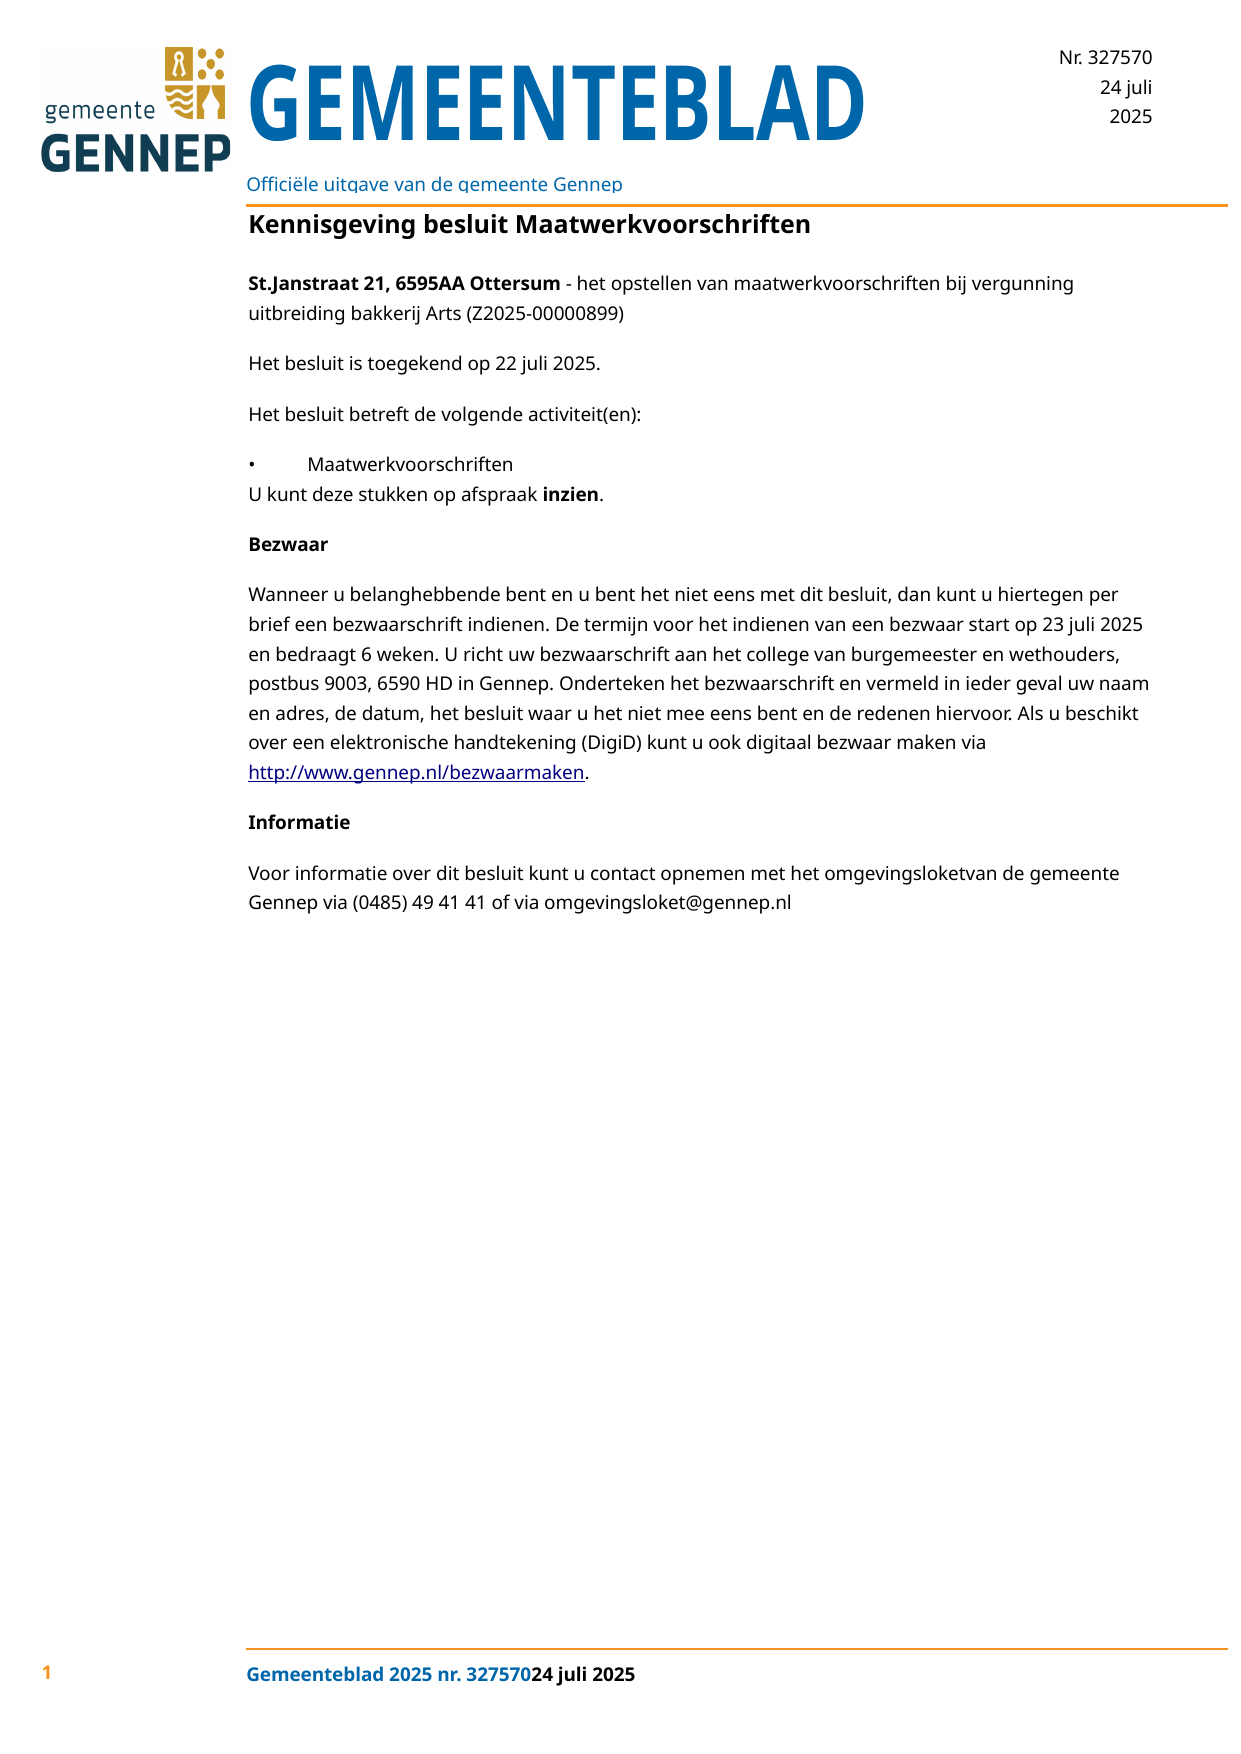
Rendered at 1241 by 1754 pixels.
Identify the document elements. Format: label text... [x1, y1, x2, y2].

picture [41, 47, 231, 172]
list Maatwerkvoorschriften [248, 451, 1152, 477]
text Bezwaar [248, 531, 1152, 557]
text Voor informatie over dit besluit kunt u contact opnemen met het omgevingsloketvan de gemeente Gennep via (0485) 49 41 41 of via omgevingsloket@gennep.nl [248, 860, 1152, 915]
text Kennisgeving besluit Maatwerkvoorschriften [248, 207, 1152, 241]
text Het besluit is toegekend op 22 juli 2025. [248, 350, 1152, 376]
text St.Janstraat 21, 6595AA Ottersum - het opstellen van maatwerkvoorschriften bij vergunning uitbreiding bakkerij Arts (Z2025-00000899) [248, 270, 1152, 326]
text Het besluit betreft de volgende activiteit(en): [248, 401, 1152, 426]
text Wanneer u belanghebbende bent en u bent het niet eens met dit besluit, dan kunt u hiertegen per brief een bezwaarschrift indienen. De termijn voor het indienen van een bezwaar start op 23 juli 2025 en bedraagt 6 weken. U richt uw bezwaarschrift aan het college van burgemeester en wethouders, postbus 9003, 6590 HD in Gennep. Onderteken het bezwaarschrift en vermeld in ieder geval uw naam en adres, de datum, het besluit waar u het niet mee eens bent en de redenen hiervoor. Als u beschikt over een elektronische handtekening (DigiD) kunt u ook digitaal bezwaar maken via http://www.gennep.nl/bezwaarmaken. [248, 582, 1152, 785]
text U kunt deze stukken op afspraak inzien. [248, 481, 1152, 506]
text Informatie [248, 809, 1152, 835]
